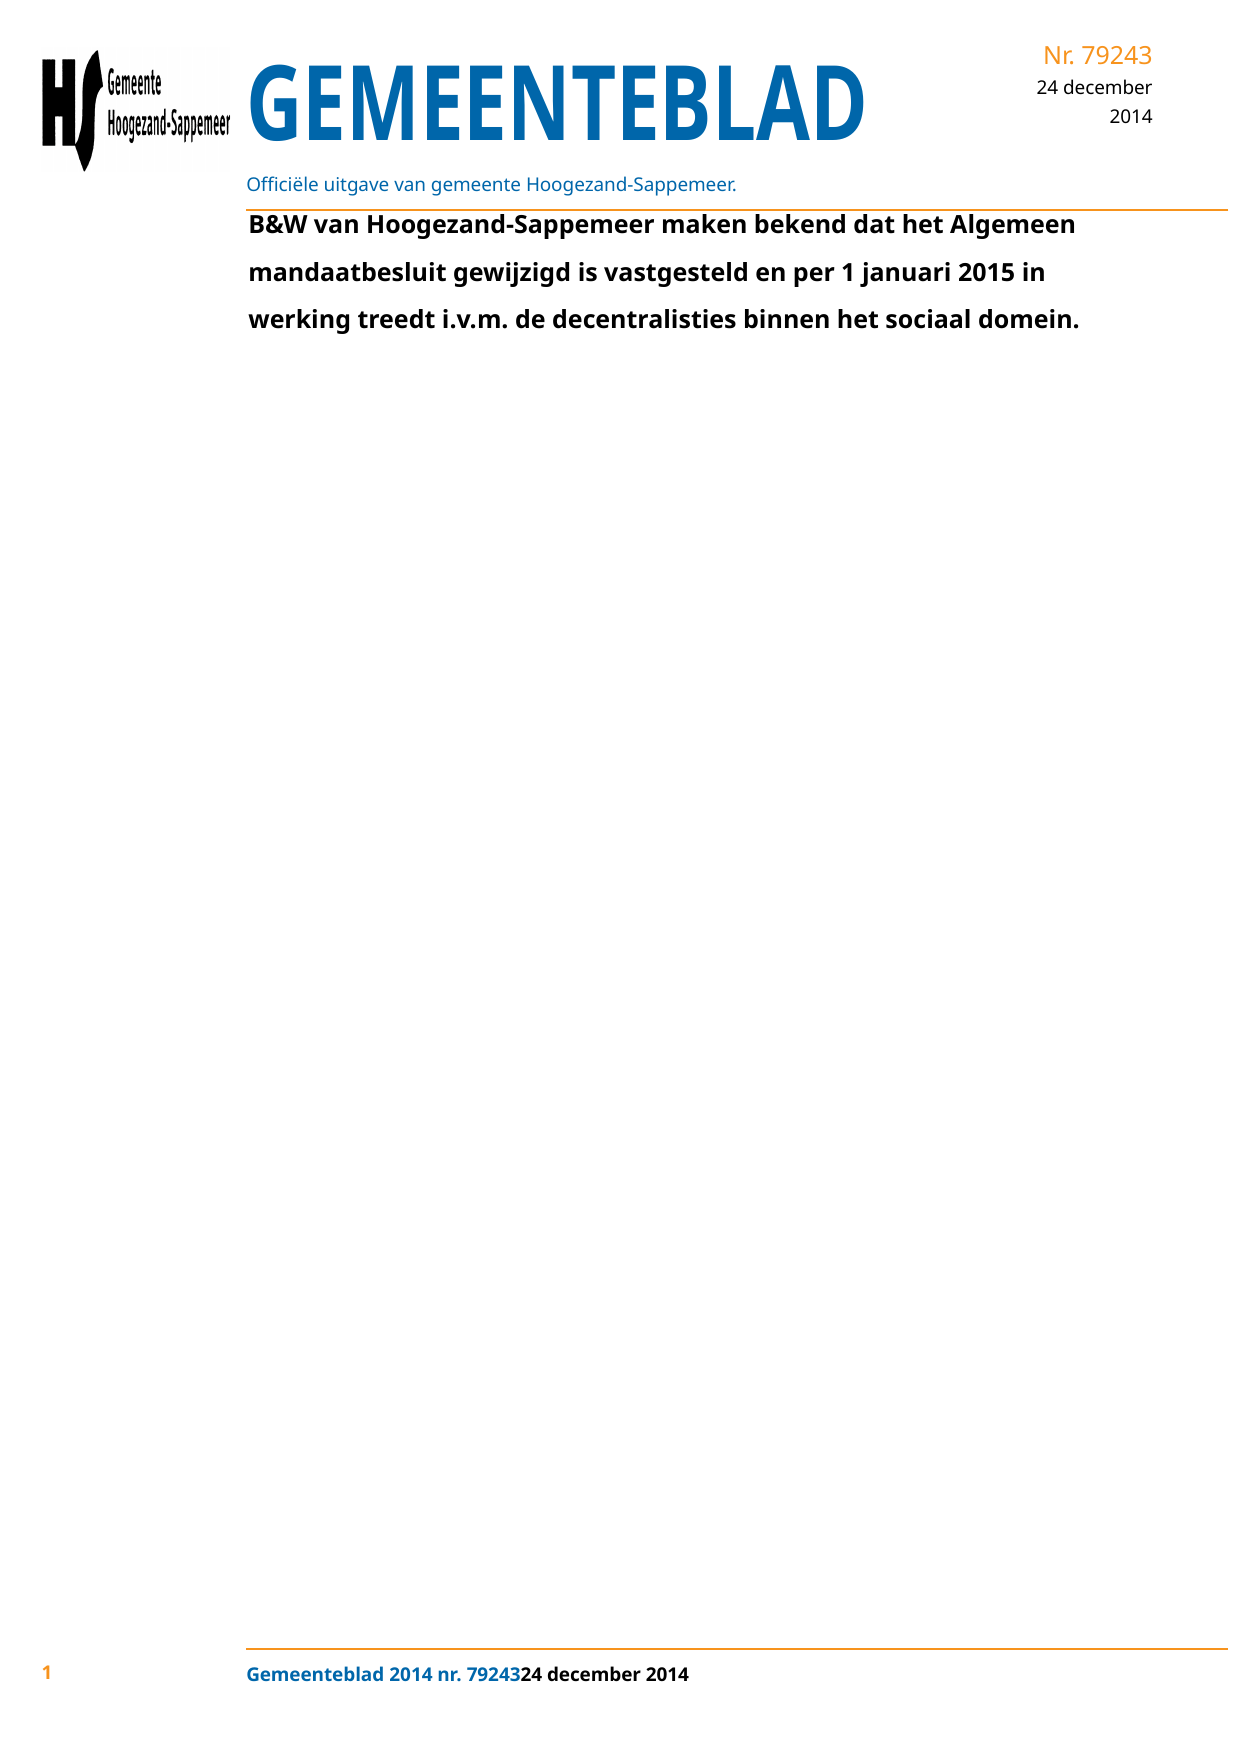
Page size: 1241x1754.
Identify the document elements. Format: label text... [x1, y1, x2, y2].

picture [41, 47, 231, 172]
text B&W van Hoogezand-Sappemeer maken bekend dat het Algemeen mandaatbesluit gewijzigd is vastgesteld en per 1 januari 2015 in werking treedt i.v.m. de decentralisties binnen het sociaal domein. [248, 211, 1152, 336]
